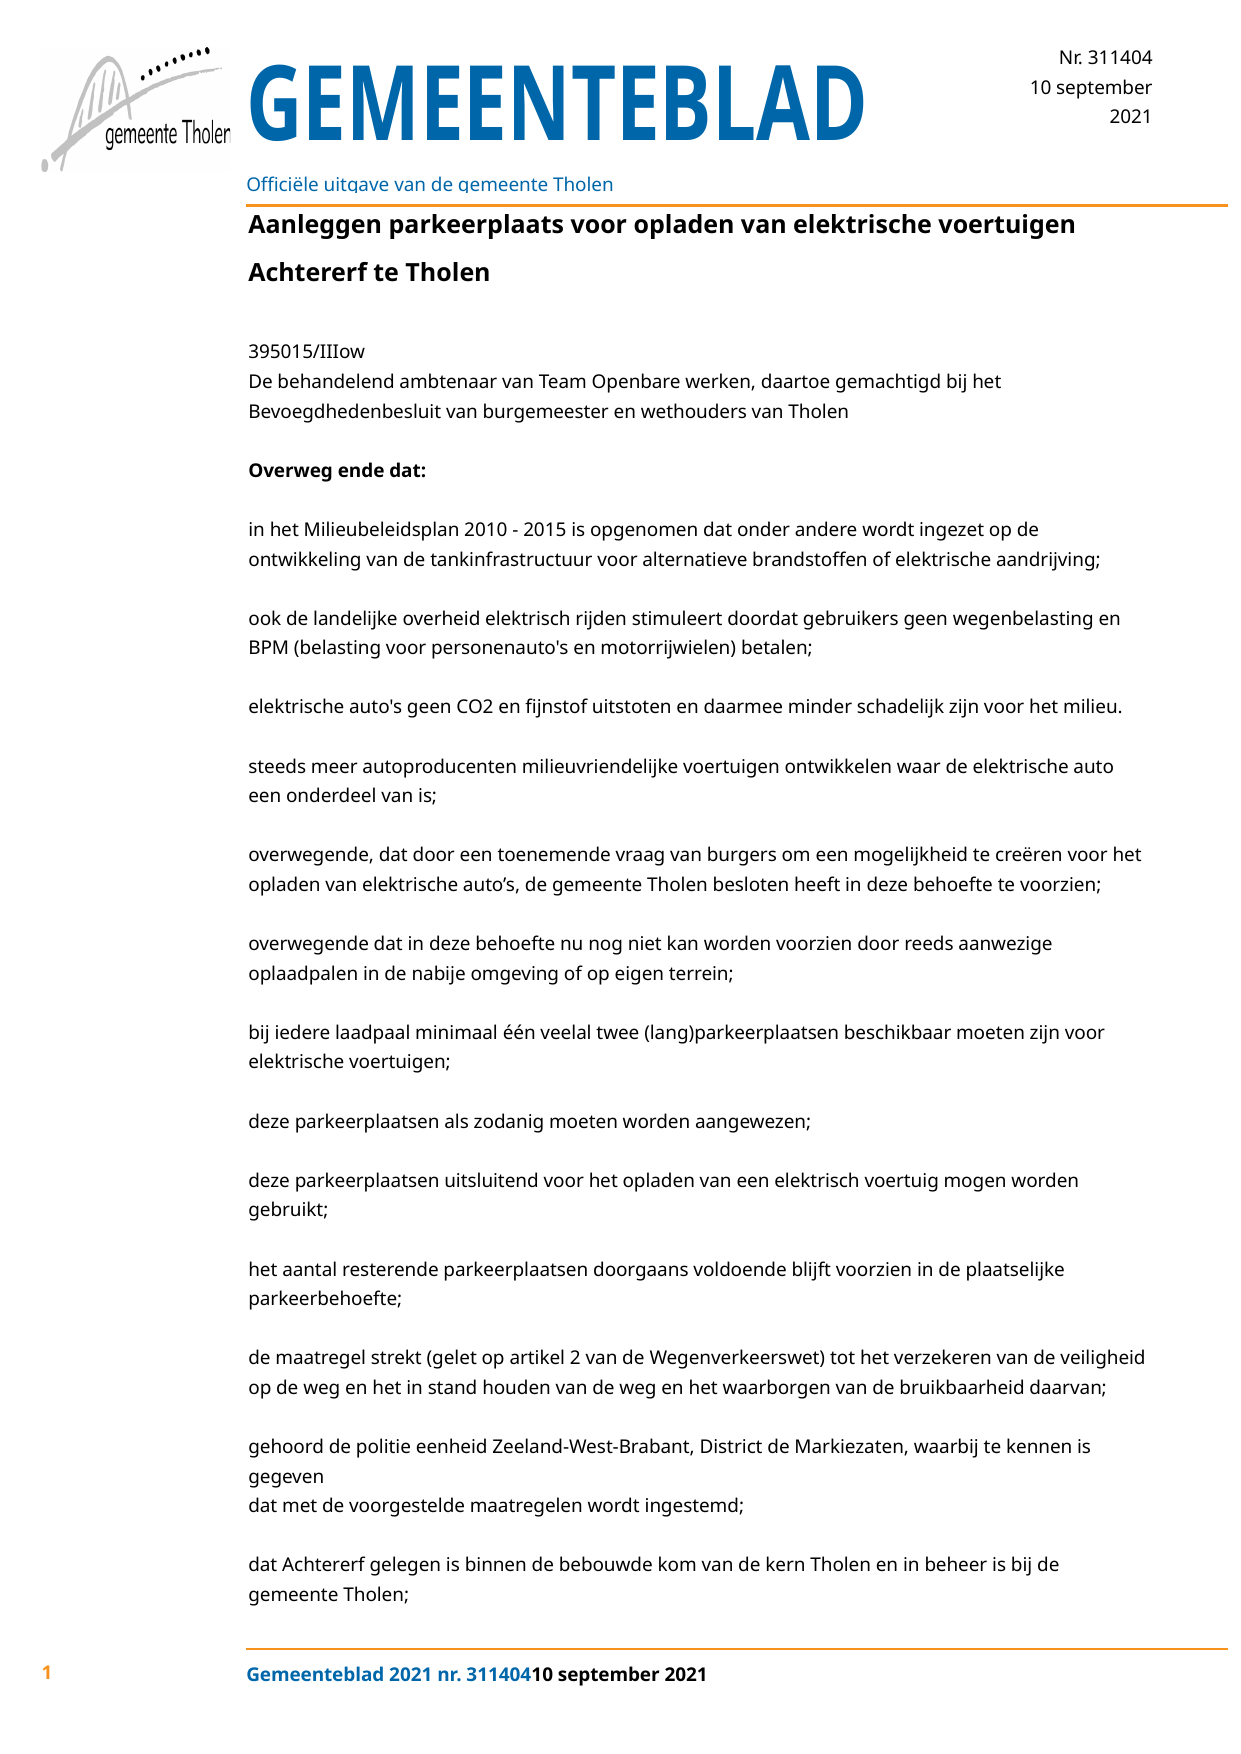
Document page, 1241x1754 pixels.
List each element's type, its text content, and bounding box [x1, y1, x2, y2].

text Overweg ende dat: [248, 457, 1152, 483]
text ook de landelijke overheid elektrisch rijden stimuleert doordat gebruikers geen wegenbelasting en BPM (belasting voor personenauto's en motorrijwielen) betalen; [248, 605, 1152, 660]
picture [41, 47, 231, 172]
text de maatregel strekt (gelet op artikel 2 van de Wegenverkeerswet) tot het verzekeren van de veiligheid op de weg en het in stand houden van de weg en het waarborgen van de bruikbaarheid daarvan; [248, 1344, 1152, 1400]
text elektrische auto's geen CO2 en fijnstof uitstoten en daarmee minder schadelijk zijn voor het milieu. [248, 694, 1152, 719]
text deze parkeerplaatsen als zodanig moeten worden aangewezen; [248, 1108, 1152, 1133]
text dat Achtererf gelegen is binnen de bebouwde kom van de kern Tholen en in beheer is bij de gemeente Tholen; [248, 1552, 1152, 1607]
text bij iedere laadpaal minimaal één veelal twee (lang)parkeerplaatsen beschikbaar moeten zijn voor elektrische voertuigen; [248, 1019, 1152, 1074]
text gehoord de politie eenheid Zeeland-West-Brabant, District de Markiezaten, waarbij te kennen is gegeven [248, 1433, 1152, 1488]
text het aantal resterende parkeerplaatsen doorgaans voldoende blijft voorzien in de plaatselijke parkeerbehoefte; [248, 1256, 1152, 1311]
text 395015/IIIow [248, 339, 1152, 364]
text in het Milieubeleidsplan 2010 - 2015 is opgenomen dat onder andere wordt ingezet op de ontwikkeling van de tankinfrastructuur voor alternatieve brandstoffen of elektrische aandrijving; [248, 516, 1152, 571]
text De behandelend ambtenaar van Team Openbare werken, daartoe gemachtigd bij het Bevoegdhedenbesluit van burgemeester en wethouders van Tholen [248, 368, 1152, 423]
text steeds meer autoproducenten milieuvriendelijke voertuigen ontwikkelen waar de elektrische auto een onderdeel van is; [248, 753, 1152, 808]
text overwegende, dat door een toenemende vraag van burgers om een mogelijkheid te creëren voor het opladen van elektrische auto’s, de gemeente Tholen besloten heeft in deze behoefte te voorzien; [248, 842, 1152, 897]
text overwegende dat in deze behoefte nu nog niet kan worden voorzien door reeds aanwezige oplaadpalen in de nabije omgeving of op eigen terrein; [248, 930, 1152, 986]
text Aanleggen parkeerplaats voor opladen van elektrische voertuigen Achtererf te Tholen [248, 207, 1152, 288]
text dat met de voorgestelde maatregelen wordt ingestemd; [248, 1492, 1152, 1518]
text deze parkeerplaatsen uitsluitend voor het opladen van een elektrisch voertuig mogen worden gebruikt; [248, 1167, 1152, 1222]
